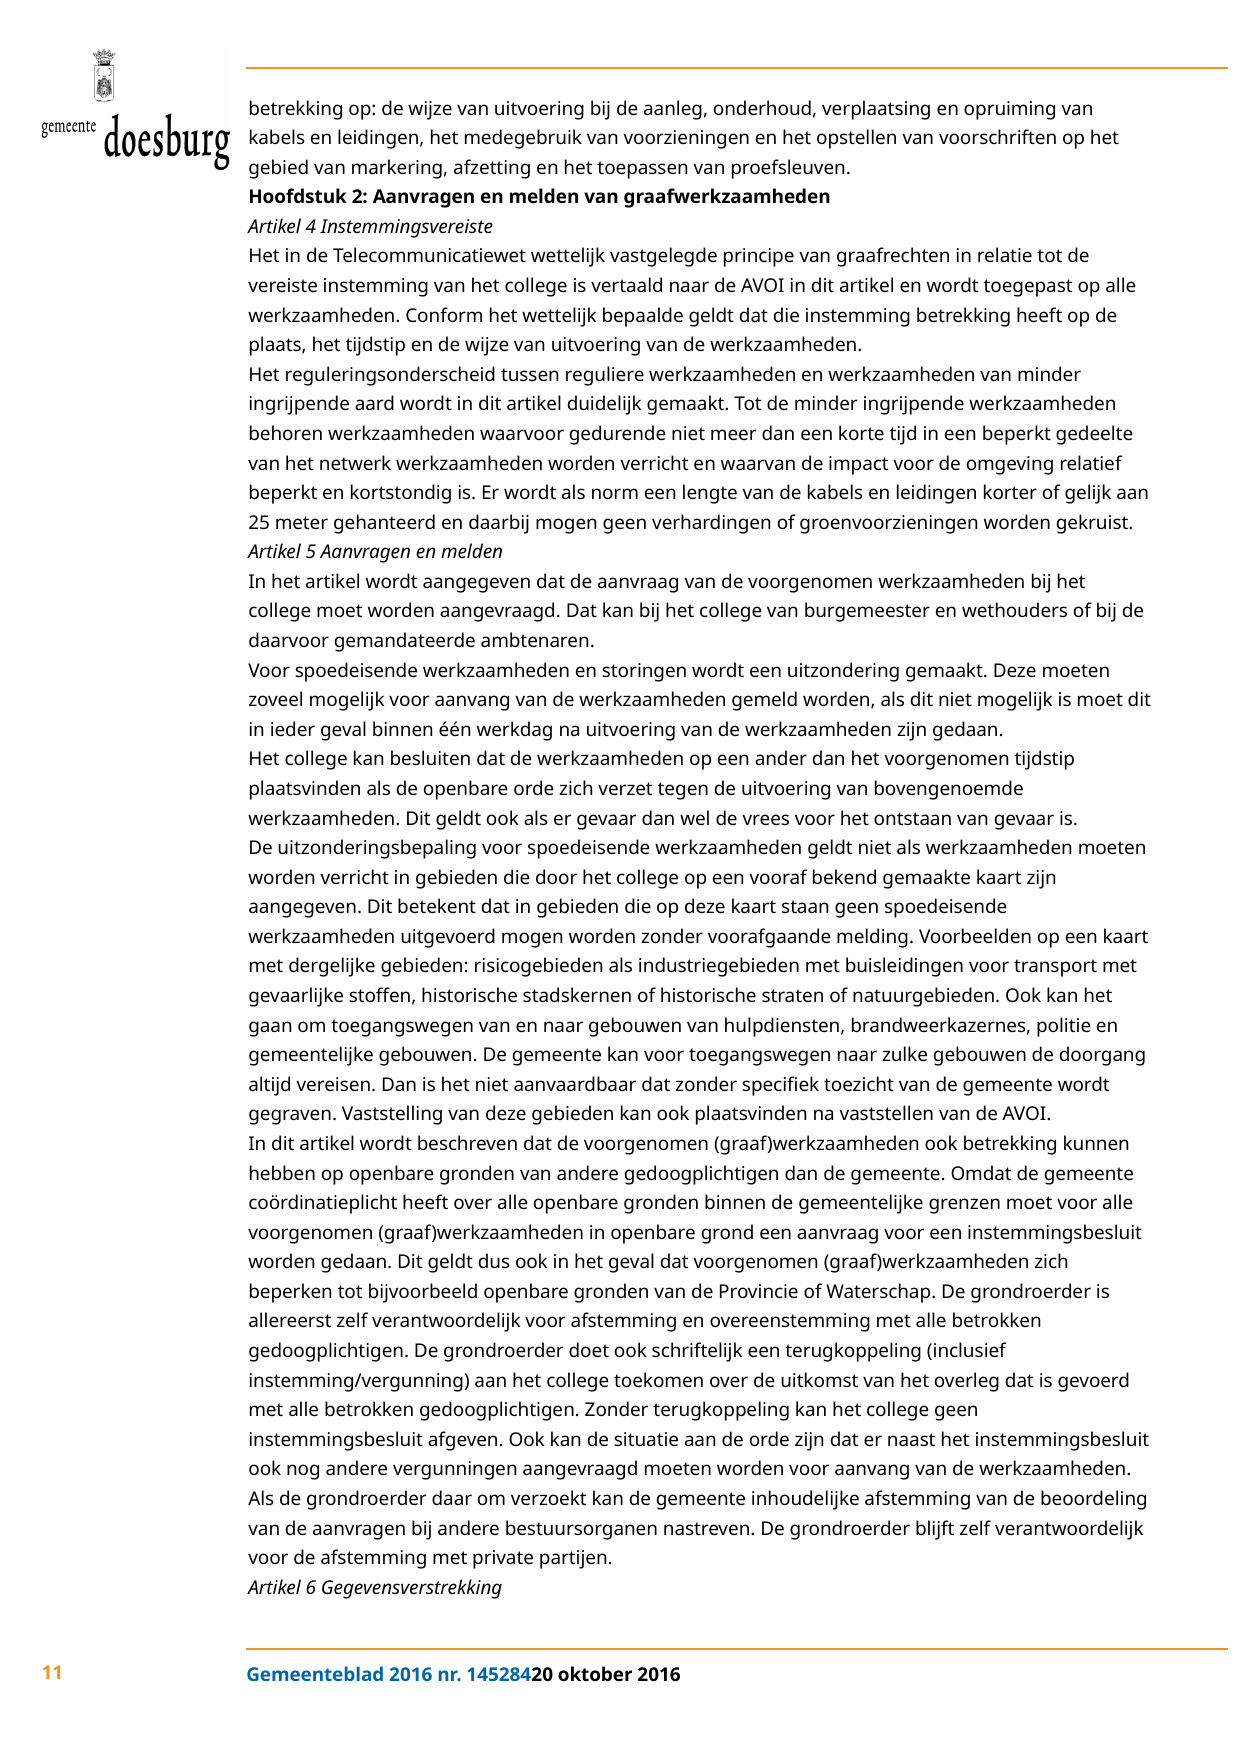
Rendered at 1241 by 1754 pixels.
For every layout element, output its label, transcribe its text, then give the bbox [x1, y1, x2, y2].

text Het reguleringsonderscheid tussen reguliere werkzaamheden en werkzaamheden van minder ingrijpende aard wordt in dit artikel duidelijk gemaakt. Tot de minder ingrijpende werkzaamheden behoren werkzaamheden waarvoor gedurende niet meer dan een korte tijd in een beperkt gedeelte van het netwerk werkzaamheden worden verricht en waarvan de impact voor de omgeving relatief beperkt en kortstondig is. Er wordt als norm een lengte van de kabels en leidingen korter of gelijk aan 25 meter gehanteerd en daarbij mogen geen verhardingen of groenvoorzieningen worden gekruist. [248, 361, 1152, 535]
text Het college kan besluiten dat de werkzaamheden op een ander dan het voorgenomen tijdstip plaatsvinden als de openbare orde zich verzet tegen de uitvoering van bovengenoemde werkzaamheden. Dit geldt ook als er gevaar dan wel de vrees voor het ontstaan van gevaar is. [248, 746, 1152, 831]
text Artikel 5 Aanvragen en melden [248, 538, 1152, 564]
text Het in de Telecommunicatiewet wettelijk vastgelegde principe van graafrechten in relatie tot de vereiste instemming van het college is vertaald naar de AVOI in dit artikel en wordt toegepast op alle werkzaamheden. Conform het wettelijk bepaalde geldt dat die instemming betrekking heeft op de plaats, het tijdstip en de wijze van uitvoering van de werkzaamheden. [248, 243, 1152, 357]
text betrekking op: de wijze van uitvoering bij de aanleg, onderhoud, verplaatsing en opruiming van kabels en leidingen, het medegebruik van voorzieningen en het opstellen van voorschriften op het gebied van markering, afzetting en het toepassen van proefsleuven. [248, 95, 1152, 180]
text In het artikel wordt aangegeven dat de aanvraag van de voorgenomen werkzaamheden bij het college moet worden aangevraagd. Dat kan bij het college van burgemeester en wethouders of bij de daarvoor gemandateerde ambtenaren. [248, 568, 1152, 653]
text Hoofdstuk 2: Aanvragen en melden van graafwerkzaamheden [248, 183, 1152, 209]
text In dit artikel wordt beschreven dat de voorgenomen (graaf)werkzaamheden ook betrekking kunnen hebben op openbare gronden van andere gedoogplichtigen dan de gemeente. Omdat de gemeente coördinatieplicht heeft over alle openbare gronden binnen de gemeentelijke grenzen moet voor alle voorgenomen (graaf)werkzaamheden in openbare grond een aanvraag voor een instemmingsbesluit worden gedaan. Dit geldt dus ook in het geval dat voorgenomen (graaf)werkzaamheden zich beperken tot bijvoorbeeld openbare gronden van de Provincie of Waterschap. De grondroerder is allereerst zelf verantwoordelijk voor afstemming en overeenstemming met alle betrokken gedoogplichtigen. De grondroerder doet ook schriftelijk een terugkoppeling (inclusief instemming/vergunning) aan het college toekomen over de uitkomst van het overleg dat is gevoerd met alle betrokken gedoogplichtigen. Zonder terugkoppeling kan het college geen instemmingsbesluit afgeven. Ook kan de situatie aan de orde zijn dat er naast het instemmingsbesluit ook nog andere vergunningen aangevraagd moeten worden voor aanvang van de werkzaamheden. [248, 1130, 1152, 1481]
text Artikel 4 Instemmingsvereiste [248, 213, 1152, 239]
picture [41, 47, 231, 172]
text Artikel 6 Gegevensverstrekking [248, 1574, 1152, 1600]
text De uitzonderingsbepaling voor spoedeisende werkzaamheden geldt niet als werkzaamheden moeten worden verricht in gebieden die door het college op een vooraf bekend gemaakte kaart zijn aangegeven. Dit betekent dat in gebieden die op deze kaart staan geen spoedeisende werkzaamheden uitgevoerd mogen worden zonder voorafgaande melding. Voorbeelden op een kaart met dergelijke gebieden: risicogebieden als industriegebieden met buisleidingen voor transport met gevaarlijke stoffen, historische stadskernen of historische straten of natuurgebieden. Ook kan het gaan om toegangswegen van en naar gebouwen van hulpdiensten, brandweerkazernes, politie en gemeentelijke gebouwen. De gemeente kan voor toegangswegen naar zulke gebouwen de doorgang altijd vereisen. Dan is het niet aanvaardbaar dat zonder specifiek toezicht van de gemeente wordt gegraven. Vaststelling van deze gebieden kan ook plaatsvinden na vaststellen van de AVOI. [248, 834, 1152, 1126]
text Voor spoedeisende werkzaamheden en storingen wordt een uitzondering gemaakt. Deze moeten zoveel mogelijk voor aanvang van de werkzaamheden gemeld worden, als dit niet mogelijk is moet dit in ieder geval binnen één werkdag na uitvoering van de werkzaamheden zijn gedaan. [248, 657, 1152, 742]
text Als de grondroerder daar om verzoekt kan de gemeente inhoudelijke afstemming van de beoordeling van de aanvragen bij andere bestuursorganen nastreven. De grondroerder blijft zelf verantwoordelijk voor de afstemming met private partijen. [248, 1485, 1152, 1570]
